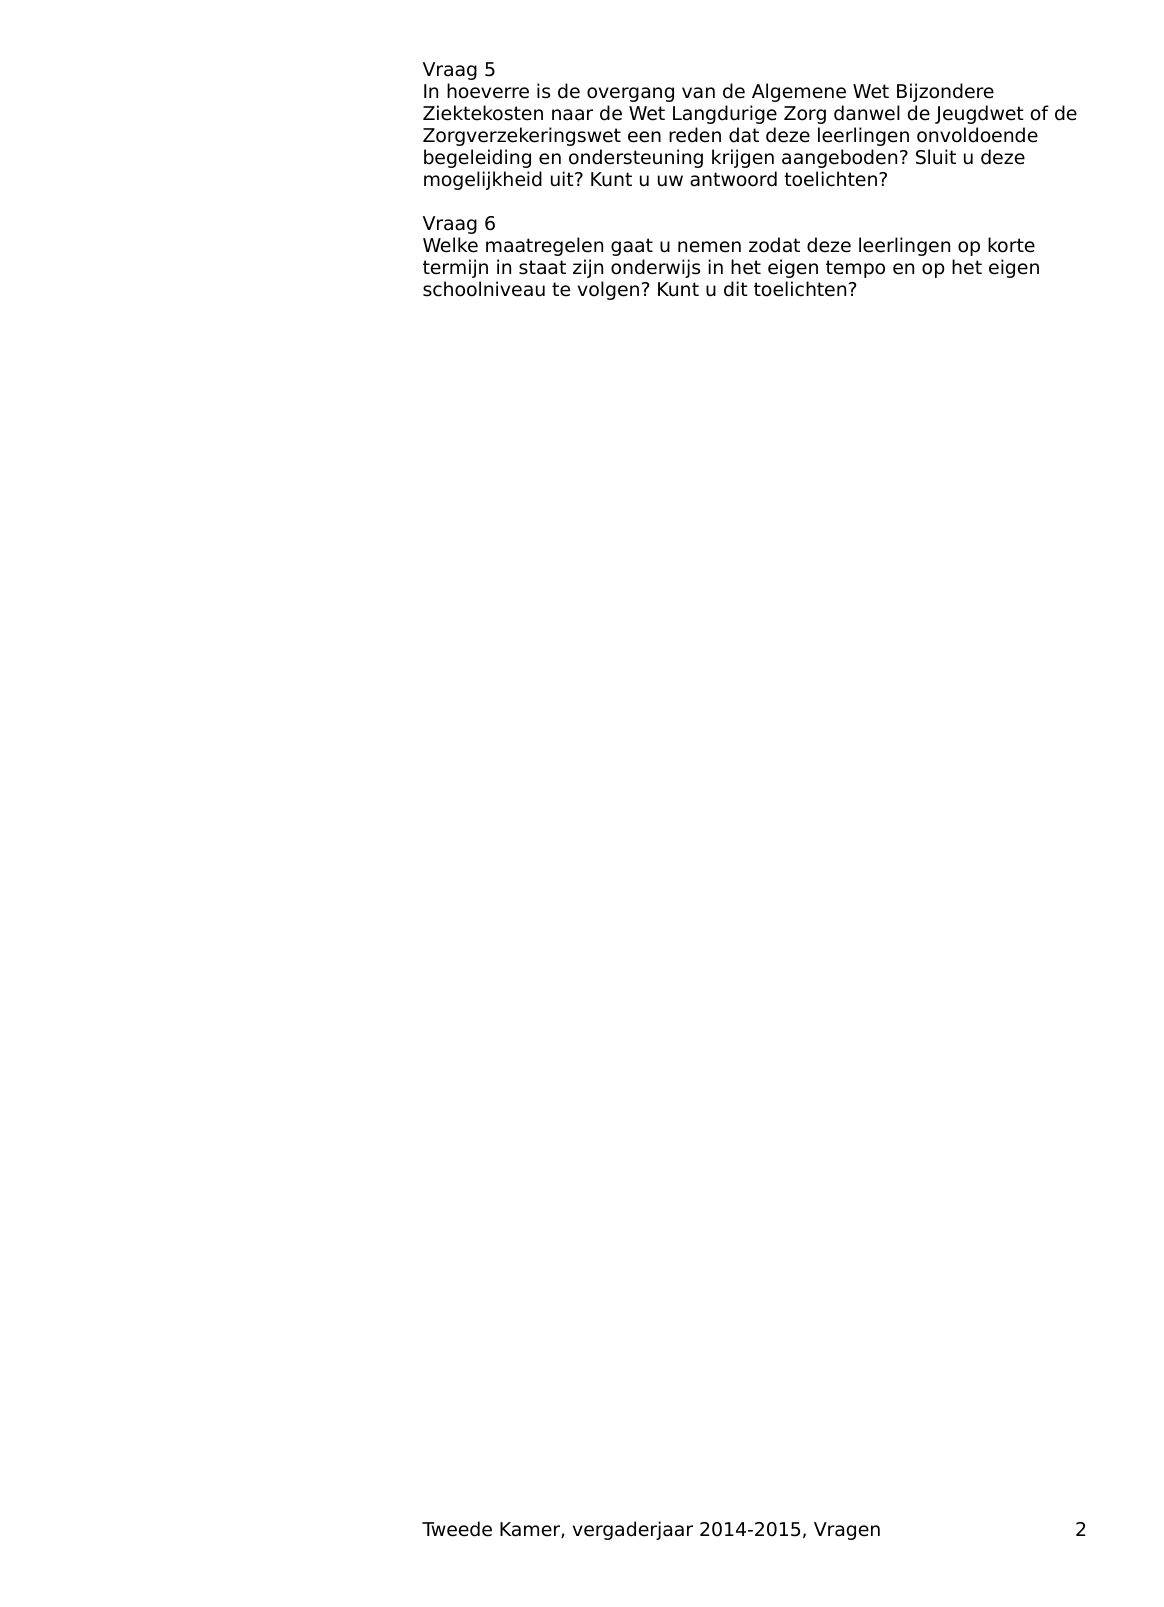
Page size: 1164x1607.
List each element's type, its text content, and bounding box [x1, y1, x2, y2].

text Vraag 5 [422, 59, 1087, 81]
text In hoeverre is de overgang van de Algemene Wet Bijzondere Ziektekosten naar de Wet Langdurige Zorg danwel de Jeugdwet of de Zorgverzekeringswet een reden dat deze leerlingen onvoldoende begeleiding en ondersteuning krijgen aangeboden? Sluit u deze mogelijkheid uit? Kunt u uw antwoord toelichten? [422, 81, 1087, 191]
text Welke maatregelen gaat u nemen zodat deze leerlingen op korte termijn in staat zijn onderwijs in het eigen tempo en op het eigen schoolniveau te volgen? Kunt u dit toelichten? [422, 235, 1087, 301]
text Vraag 6 [422, 213, 1087, 235]
